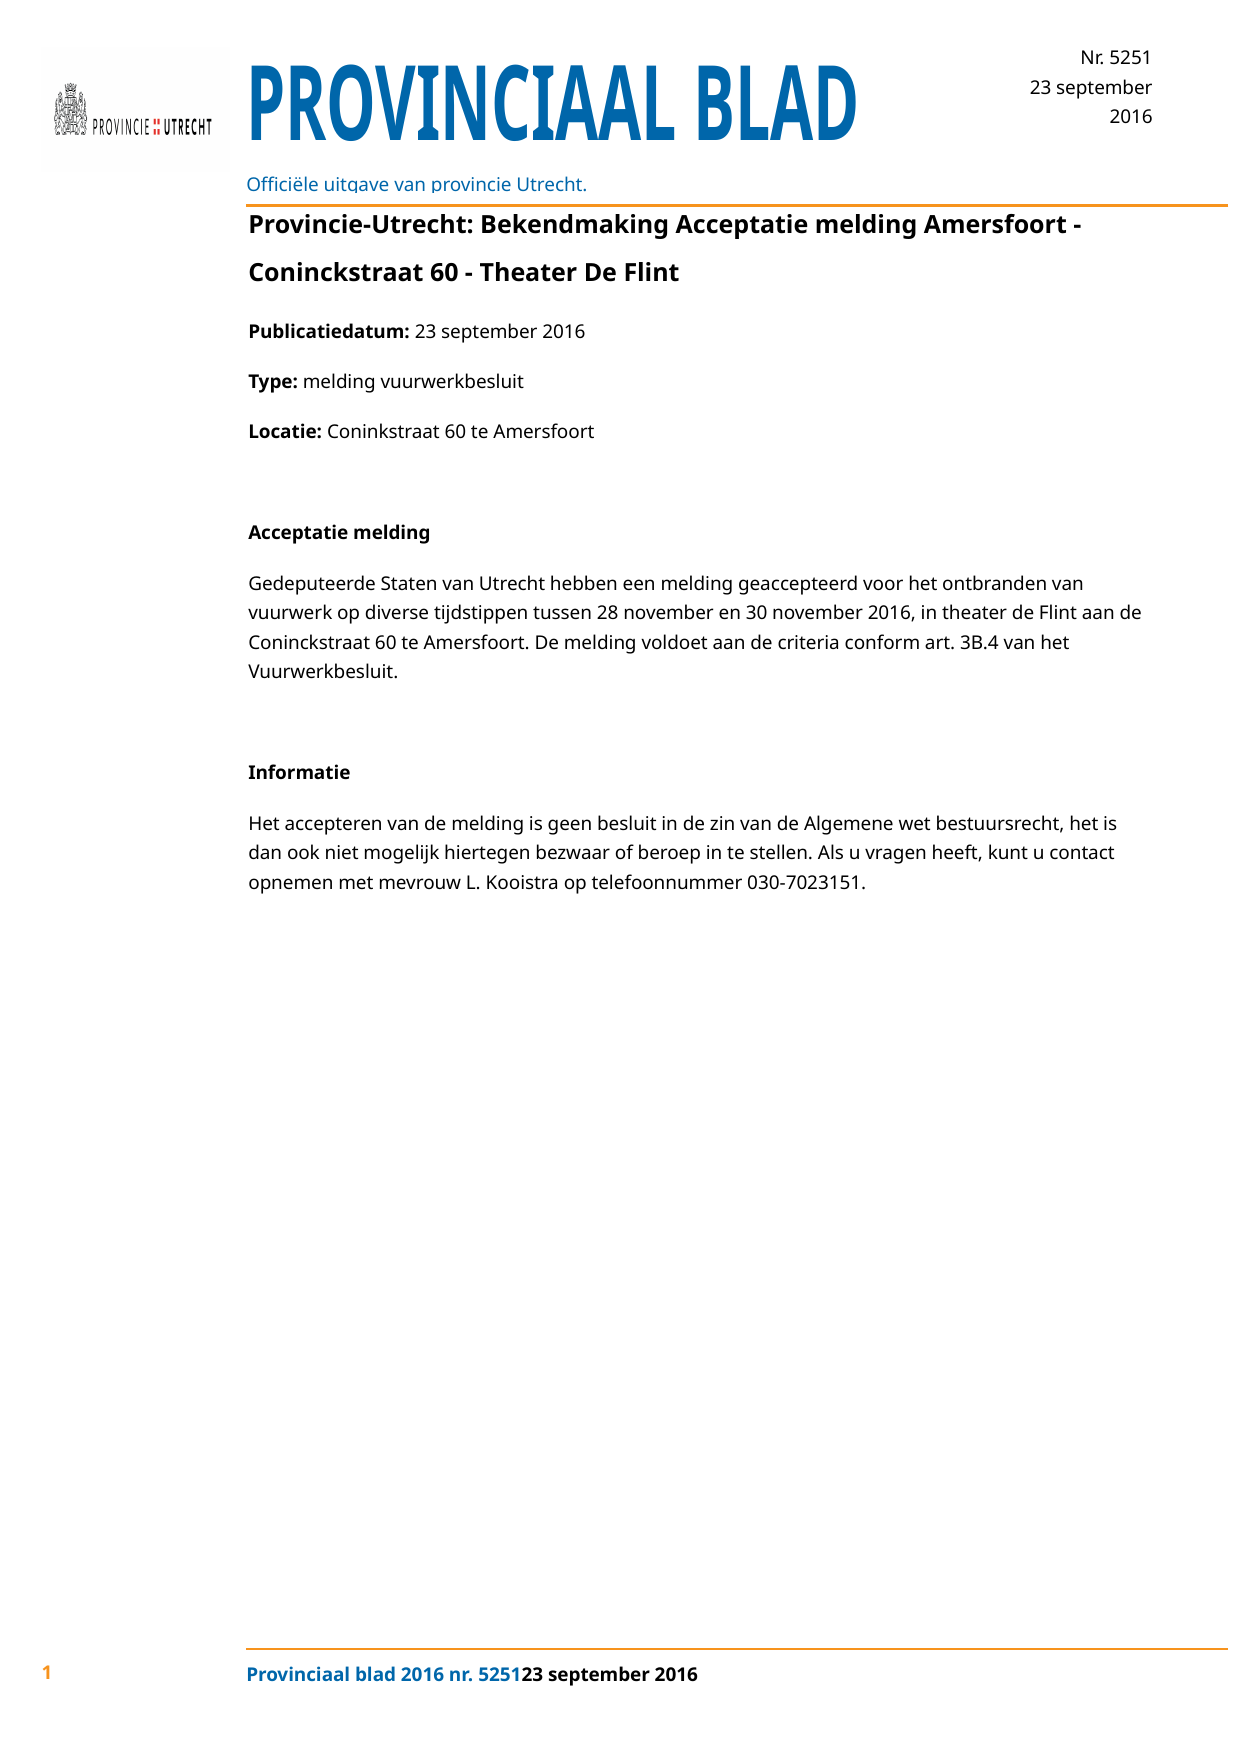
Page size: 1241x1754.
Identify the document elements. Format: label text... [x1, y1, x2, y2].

text Publicatiedatum: 23 september 2016 [248, 318, 1152, 344]
text Provincie-Utrecht: Bekendmaking Acceptatie melding Amersfoort - Coninckstraat 60 - Theater De Flint [248, 207, 1152, 288]
text Informatie [248, 759, 1152, 785]
text Locatie: Coninkstraat 60 te Amersfoort [248, 419, 1152, 444]
picture [41, 47, 231, 172]
text Gedeputeerde Staten van Utrecht hebben een melding geaccepteerd voor het ontbranden van vuurwerk op diverse tijdstippen tussen 28 november en 30 november 2016, in theater de Flint aan de Coninckstraat 60 te Amersfoort. De melding voldoet aan de criteria conform art. 3B.4 van het Vuurwerkbesluit. [248, 570, 1152, 684]
text Het accepteren van de melding is geen besluit in de zin van de Algemene wet bestuursrecht, het is dan ook niet mogelijk hiertegen bezwaar of beroep in te stellen. Als u vragen heeft, kunt u contact opnemen met mevrouw L. Kooistra op telefoonnummer 030-7023151. [248, 810, 1152, 895]
text Acceptatie melding [248, 519, 1152, 545]
text Type: melding vuurwerkbesluit [248, 368, 1152, 394]
